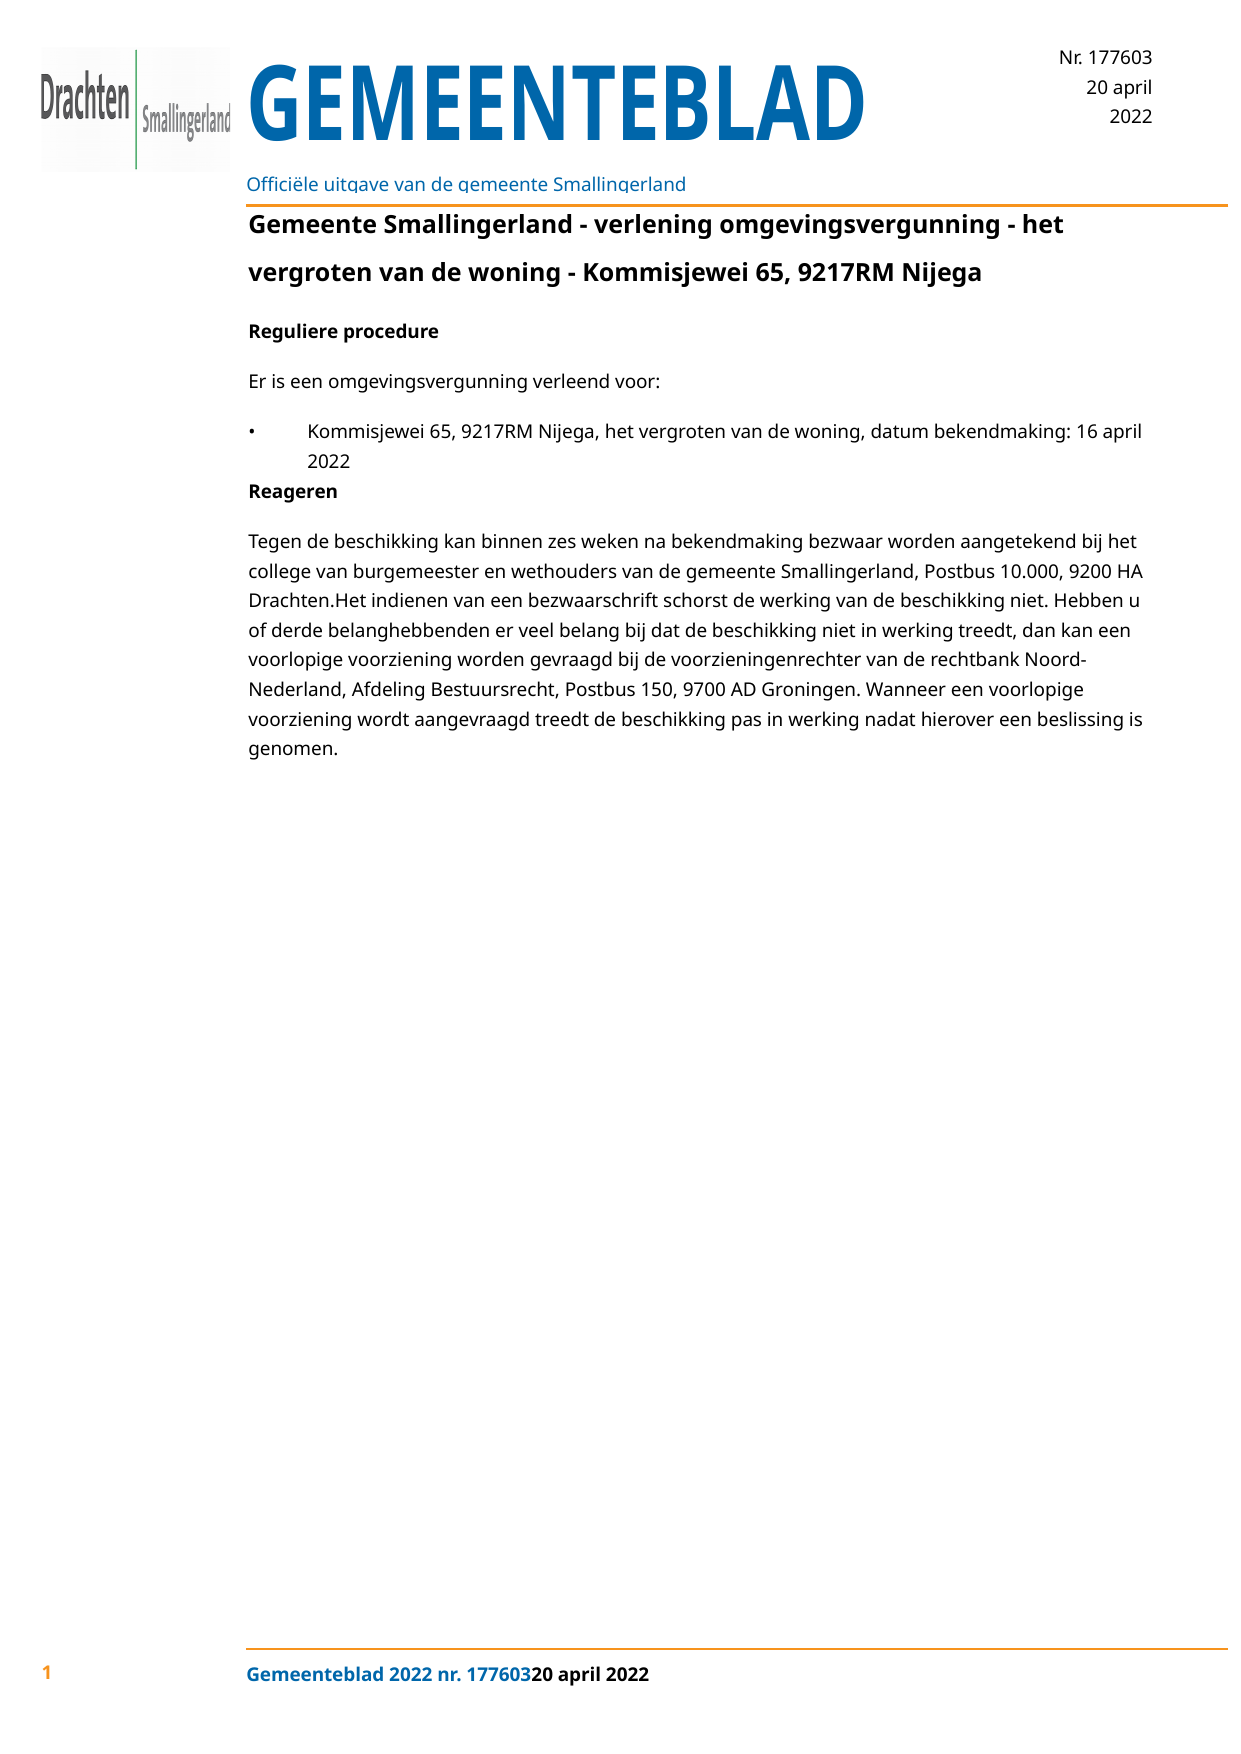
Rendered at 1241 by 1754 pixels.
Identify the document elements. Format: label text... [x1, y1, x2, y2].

picture [41, 47, 231, 172]
text Tegen de beschikking kan binnen zes weken na bekendmaking bezwaar worden aangetekend bij het college van burgemeester en wethouders van de gemeente Smallingerland, Postbus 10.000, 9200 HA Drachten.Het indienen van een bezwaarschrift schorst de werking van de beschikking niet. Hebben u of derde belanghebbenden er veel belang bij dat de beschikking niet in werking treedt, dan kan een voorlopige voorziening worden gevraagd bij de voorzieningenrechter van de rechtbank Noord-Nederland, Afdeling Bestuursrecht, Postbus 150, 9700 AD Groningen. Wanneer een voorlopige voorziening wordt aangevraagd treedt de beschikking pas in werking nadat hierover een beslissing is genomen. [248, 528, 1152, 761]
text Reguliere procedure [248, 318, 1152, 344]
list Kommisjewei 65, 9217RM Nijega, het vergroten van de woning, datum bekendmaking: 16 april 2022 [248, 419, 1152, 474]
text Gemeente Smallingerland - verlening omgevingsvergunning - het vergroten van de woning - Kommisjewei 65, 9217RM Nijega [248, 207, 1152, 288]
text Er is een omgevingsvergunning verleend voor: [248, 368, 1152, 394]
text Reageren [248, 478, 1152, 504]
